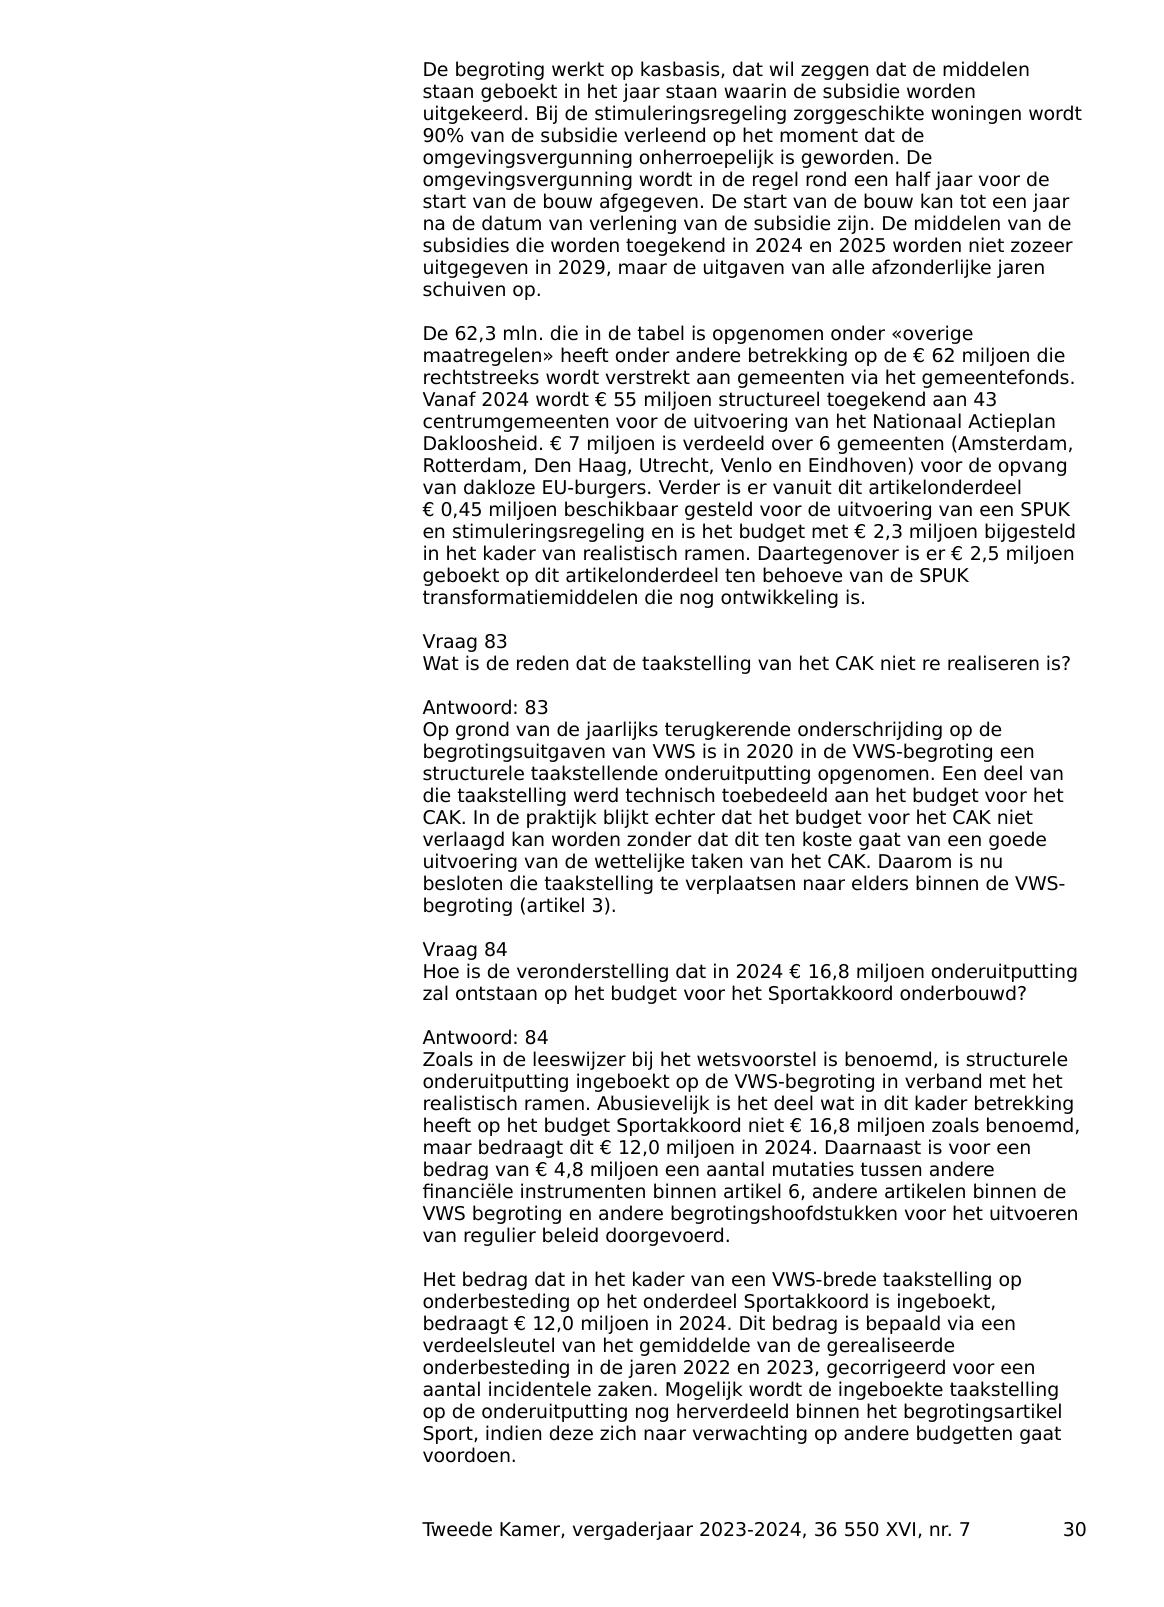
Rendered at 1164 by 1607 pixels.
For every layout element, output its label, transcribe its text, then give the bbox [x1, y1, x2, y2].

text Zoals in de leeswĳzer bij het wetsvoorstel is benoemd, is structurele onderuitputting ingeboekt op de VWS-begroting in verband met het realistisch ramen. Abusievelijk is het deel wat in dit kader betrekking heeft op het budget Sportakkoord niet € 16,8 miljoen zoals benoemd, maar bedraagt dit € 12,0 miljoen in 2024. Daarnaast is voor een bedrag van € 4,8 miljoen een aantal mutaties tussen andere financiële instrumenten binnen artikel 6, andere artikelen binnen de VWS begroting en andere begrotingshoofdstukken voor het uitvoeren van regulier beleid doorgevoerd. [422, 1049, 1087, 1247]
text Het bedrag dat in het kader van een VWS-brede taakstelling op onderbesteding op het onderdeel Sportakkoord is ingeboekt, bedraagt € 12,0 miljoen in 2024. Dit bedrag is bepaald via een verdeelsleutel van het gemiddelde van de gerealiseerde onderbesteding in de jaren 2022 en 2023, gecorrigeerd voor een aantal incidentele zaken. Mogelijk wordt de ingeboekte taakstelling op de onderuitputting nog herverdeeld binnen het begrotingsartikel Sport, indien deze zich naar verwachting op andere budgetten gaat voordoen. [422, 1269, 1087, 1467]
text Wat is de reden dat de taakstelling van het CAK niet re realiseren is? [422, 653, 1087, 675]
text De 62,3 mln. die in de tabel is opgenomen onder «overige maatregelen» heeft onder andere betrekking op de € 62 miljoen die rechtstreeks wordt verstrekt aan gemeenten via het gemeentefonds. Vanaf 2024 wordt € 55 miljoen structureel toegekend aan 43 centrumgemeenten voor de uitvoering van het Nationaal Actieplan Dakloosheid. € 7 miljoen is verdeeld over 6 gemeenten (Amsterdam, Rotterdam, Den Haag, Utrecht, Venlo en Eindhoven) voor de opvang van dakloze EU-burgers. Verder is er vanuit dit artikelonderdeel € 0,45 miljoen beschikbaar gesteld voor de uitvoering van een SPUK en stimuleringsregeling en is het budget met € 2,3 miljoen bijgesteld in het kader van realistisch ramen. Daartegenover is er € 2,5 miljoen geboekt op dit artikelonderdeel ten behoeve van de SPUK transformatiemiddelen die nog ontwikkeling is. [422, 323, 1087, 609]
text Antwoord: 83 [422, 697, 1087, 719]
text Hoe is de veronderstelling dat in 2024 € 16,8 miljoen onderuitputting zal ontstaan op het budget voor het Sportakkoord onderbouwd? [422, 961, 1087, 1005]
text Op grond van de jaarlijks terugkerende onderschrijding op de begrotingsuitgaven van VWS is in 2020 in de VWS-begroting een structurele taakstellende onderuitputting opgenomen. Een deel van die taakstelling werd technisch toebedeeld aan het budget voor het CAK. In de praktijk blijkt echter dat het budget voor het CAK niet verlaagd kan worden zonder dat dit ten koste gaat van een goede uitvoering van de wettelijke taken van het CAK. Daarom is nu besloten die taakstelling te verplaatsen naar elders binnen de VWS-begroting (artikel 3). [422, 719, 1087, 917]
text De begroting werkt op kasbasis, dat wil zeggen dat de middelen staan geboekt in het jaar staan waarin de subsidie worden uitgekeerd. Bij de stimuleringsregeling zorggeschikte woningen wordt 90% van de subsidie verleend op het moment dat de omgevingsvergunning onherroepelijk is geworden. De omgevingsvergunning wordt in de regel rond een half jaar voor de start van de bouw afgegeven. De start van de bouw kan tot een jaar na de datum van verlening van de subsidie zijn. De middelen van de subsidies die worden toegekend in 2024 en 2025 worden niet zozeer uitgegeven in 2029, maar de uitgaven van alle afzonderlijke jaren schuiven op. [422, 59, 1087, 301]
text Vraag 84 [422, 939, 1087, 961]
text Vraag 83 [422, 631, 1087, 653]
text Antwoord: 84 [422, 1027, 1087, 1049]
